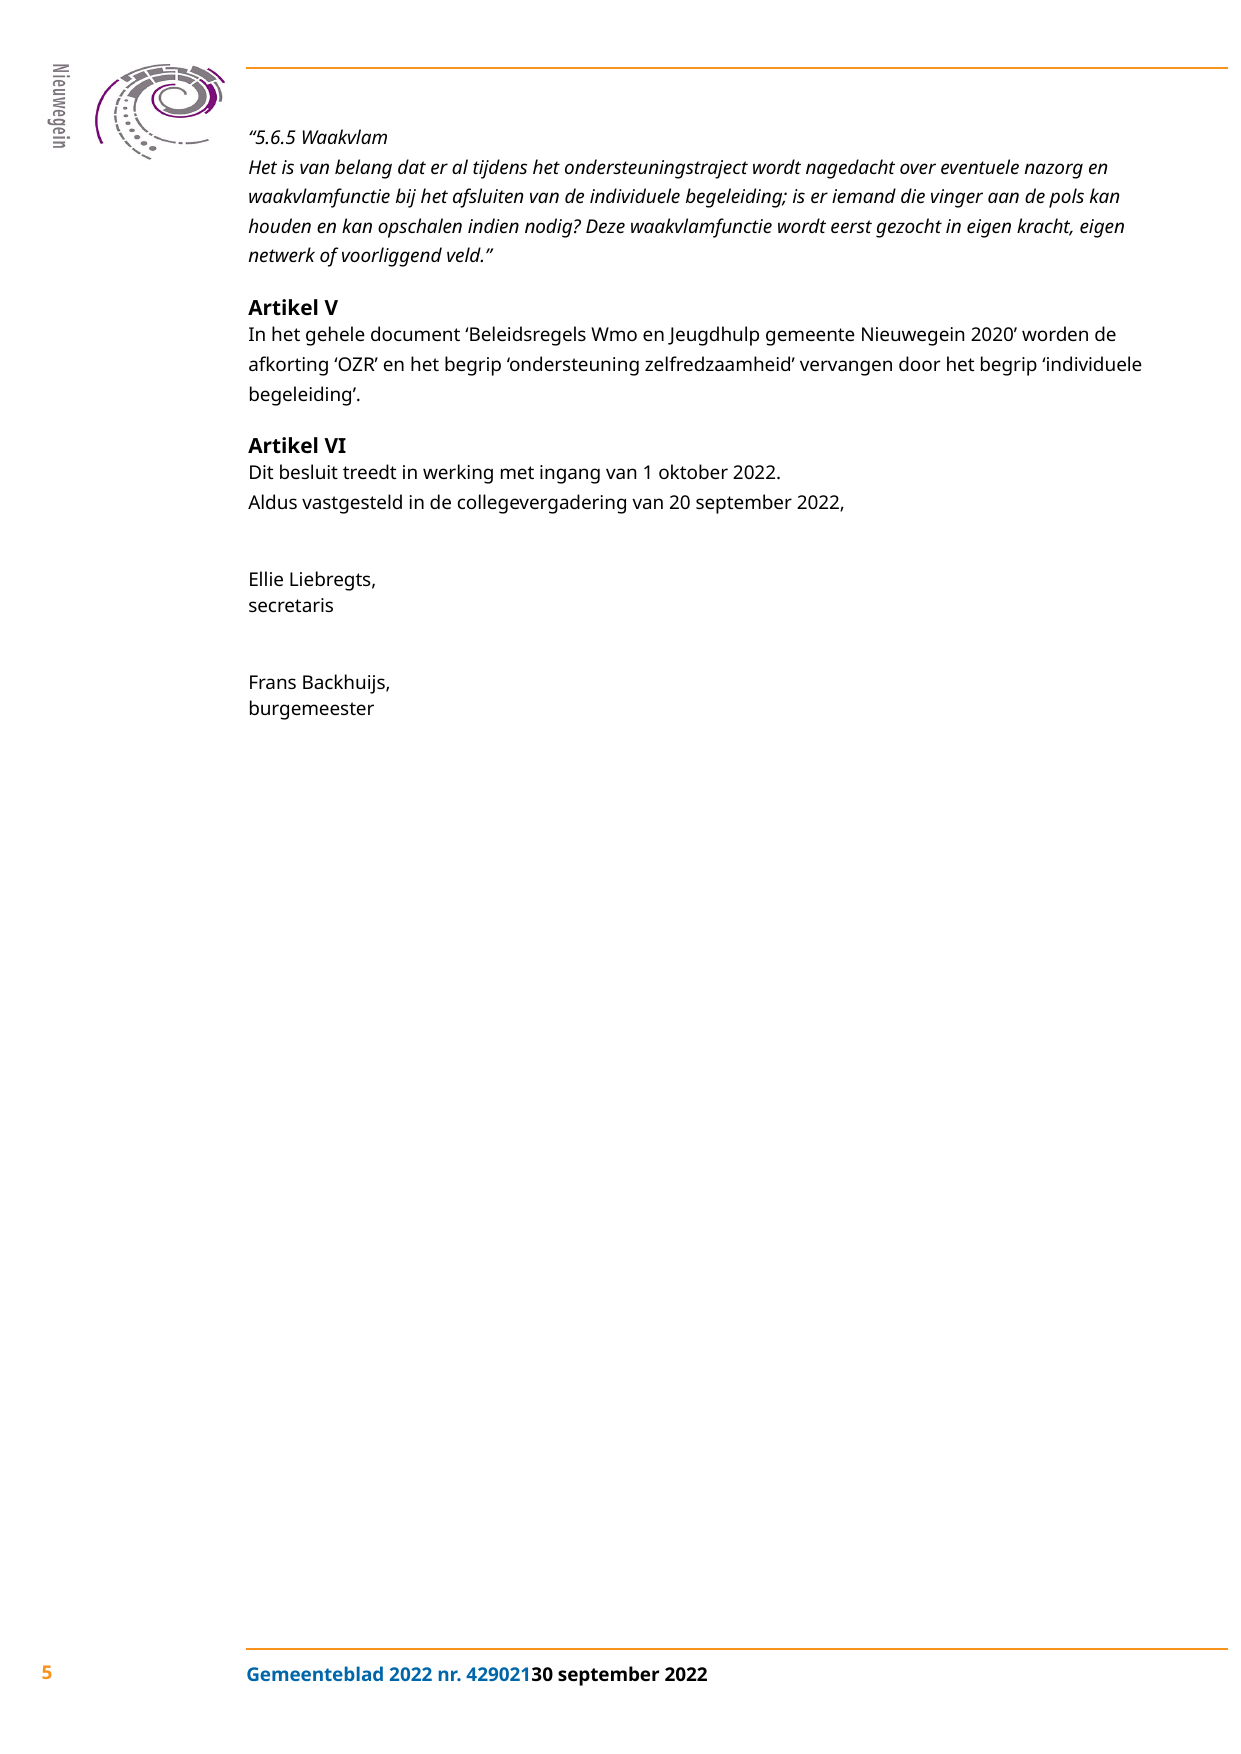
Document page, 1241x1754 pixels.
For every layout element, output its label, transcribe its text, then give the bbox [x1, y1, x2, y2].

text Dit besluit treedt in werking met ingang van 1 oktober 2022. [248, 459, 1152, 485]
text Artikel VI [248, 431, 1152, 459]
picture [41, 47, 231, 172]
text In het gehele document ‘Beleidsregels Wmo en Jeugdhulp gemeente Nieuwegein 2020’ worden de afkorting ‘OZR’ en het begrip ‘ondersteuning zelfredzaamheid’ vervangen door het begrip ‘individuele begeleiding’. [248, 322, 1152, 406]
text “5.6.5 Waakvlam [248, 124, 1152, 150]
text burgemeester [248, 695, 1152, 721]
text Aldus vastgesteld in de collegevergadering van 20 september 2022, [248, 489, 1152, 515]
text secretaris [248, 592, 1152, 618]
text Ellie Liebregts, [248, 566, 1152, 592]
text Het is van belang dat er al tijdens het ondersteuningstraject wordt nagedacht over eventuele nazorg en waakvlamfunctie bij het afsluiten van de individuele begeleiding; is er iemand die vinger aan de pols kan houden en kan opschalen indien nodig? Deze waakvlamfunctie wordt eerst gezocht in eigen kracht, eigen netwerk of voorliggend veld.” [248, 154, 1152, 268]
text Artikel V [248, 293, 1152, 322]
text Frans Backhuijs, [248, 669, 1152, 695]
